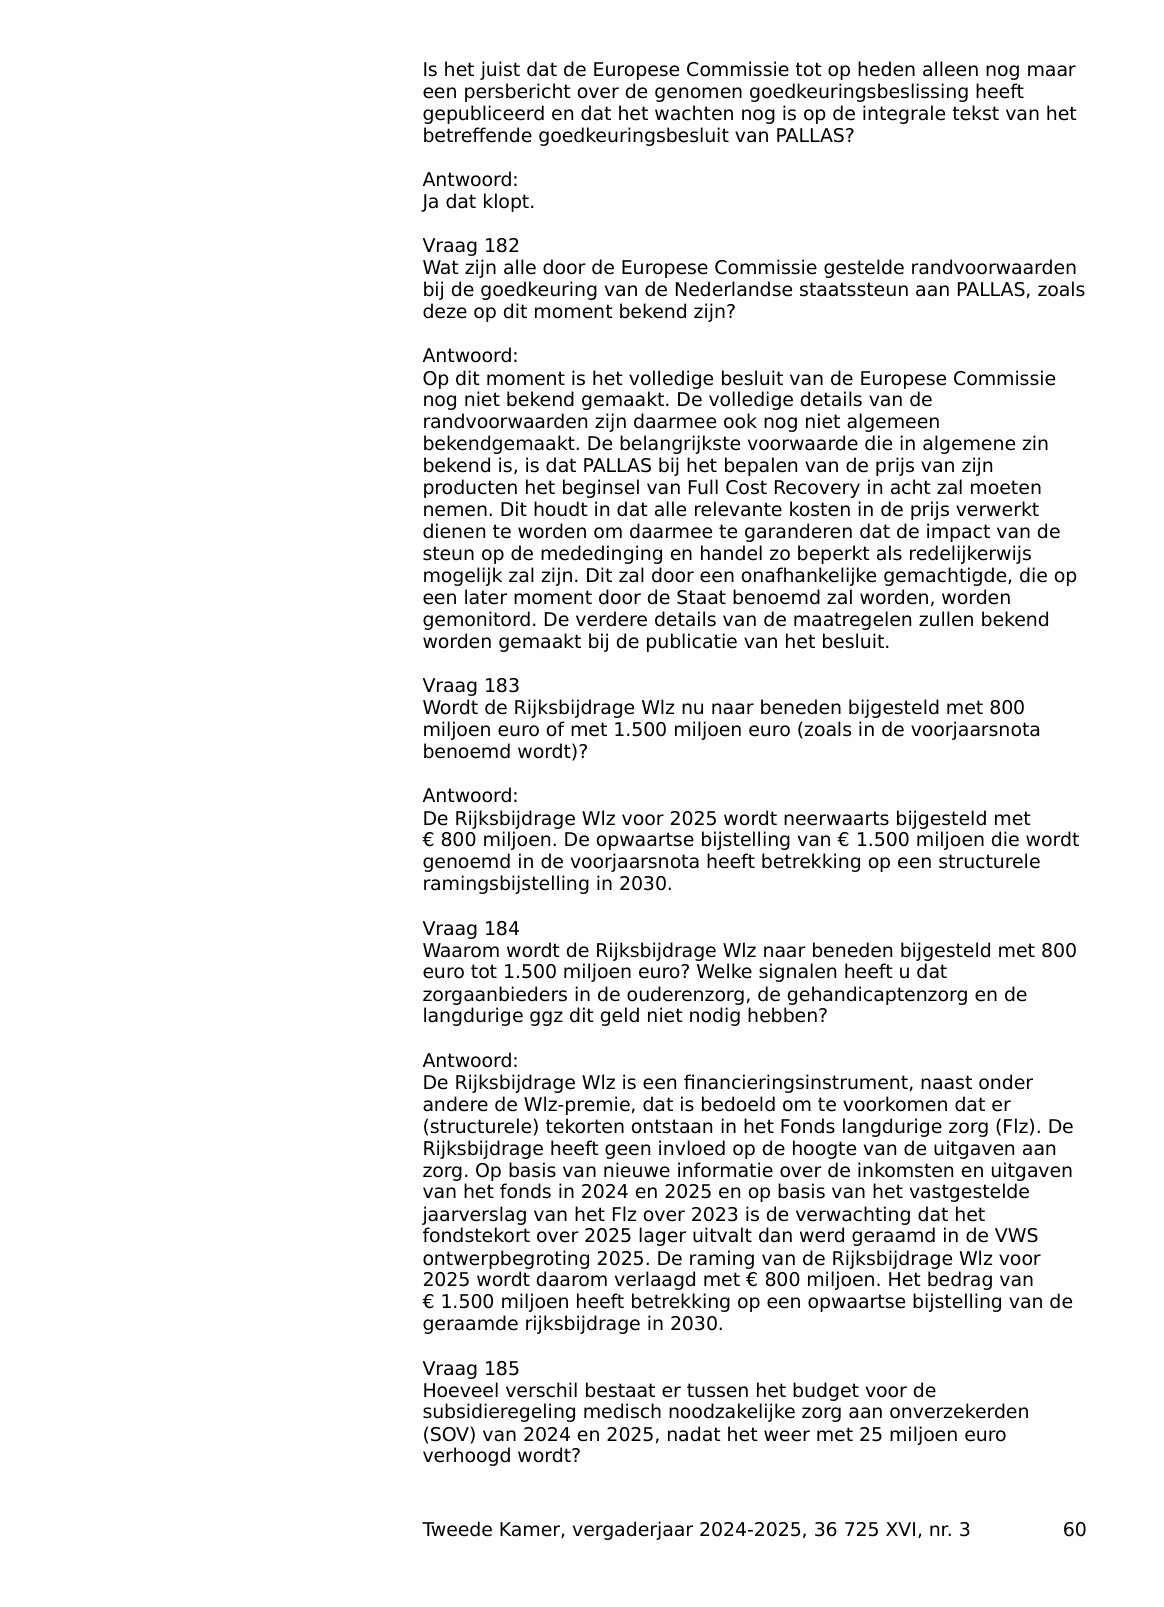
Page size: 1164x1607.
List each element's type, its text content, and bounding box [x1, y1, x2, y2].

text De Rĳksbĳdrage Wlz is een financieringsinstrument, naast onder andere de Wlz-premie, dat is bedoeld om te voorkomen dat er (structurele) tekorten ontstaan in het Fonds langdurige zorg (Flz). De Rijksbijdrage heeft geen invloed op de hoogte van de uitgaven aan zorg. Op basis van nieuwe informatie over de inkomsten en uitgaven van het fonds in 2024 en 2025 en op basis van het vastgestelde jaarverslag van het Flz over 2023 is de verwachting dat het fondstekort over 2025 lager uitvalt dan werd geraamd in de VWS ontwerpbegroting 2025. De raming van de Rĳksbĳdrage Wlz voor 2025 wordt daarom verlaagd met € 800 miljoen. Het bedrag van € 1.500 miljoen heeft betrekking op een opwaartse bijstelling van de geraamde rijksbijdrage in 2030. [422, 1072, 1087, 1335]
text Antwoord: [422, 785, 1087, 807]
text Antwoord: [422, 1049, 1087, 1072]
text Vraag 182 [422, 235, 1087, 257]
text Vraag 183 [422, 675, 1087, 697]
text Op dit moment is het volledige besluit van de Europese Commissie nog niet bekend gemaakt. De volledige details van de randvoorwaarden zijn daarmee ook nog niet algemeen bekendgemaakt. De belangrijkste voorwaarde die in algemene zin bekend is, is dat PALLAS bij het bepalen van de prijs van zijn producten het beginsel van Full Cost Recovery in acht zal moeten nemen. Dit houdt in dat alle relevante kosten in de prijs verwerkt dienen te worden om daarmee te garanderen dat de impact van de steun op de mededinging en handel zo beperkt als redelijkerwijs mogelijk zal zijn. Dit zal door een onafhankelijke gemachtigde, die op een later moment door de Staat benoemd zal worden, worden gemonitord. De verdere details van de maatregelen zullen bekend worden gemaakt bij de publicatie van het besluit. [422, 367, 1087, 653]
text Ja dat klopt. [422, 191, 1087, 213]
text Antwoord: [422, 169, 1087, 191]
text Wordt de Rijksbijdrage Wlz nu naar beneden bijgesteld met 800 miljoen euro of met 1.500 miljoen euro (zoals in de voorjaarsnota benoemd wordt)? [422, 697, 1087, 763]
text De Rijksbijdrage Wlz voor 2025 wordt neerwaarts bijgesteld met € 800 miljoen. De opwaartse bijstelling van € 1.500 miljoen die wordt genoemd in de voorjaarsnota heeft betrekking op een structurele ramingsbijstelling in 2030. [422, 807, 1087, 895]
text Waarom wordt de Rijksbijdrage Wlz naar beneden bijgesteld met 800 euro tot 1.500 miljoen euro? Welke signalen heeft u dat zorgaanbieders in de ouderenzorg, de gehandicaptenzorg en de langdurige ggz dit geld niet nodig hebben? [422, 939, 1087, 1027]
text Vraag 185 [422, 1357, 1087, 1379]
text Hoeveel verschil bestaat er tussen het budget voor de subsidieregeling medisch noodzakelijke zorg aan onverzekerden (SOV) van 2024 en 2025, nadat het weer met 25 miljoen euro verhoogd wordt? [422, 1379, 1087, 1467]
text Wat zijn alle door de Europese Commissie gestelde randvoorwaarden bij de goedkeuring van de Nederlandse staatssteun aan PALLAS, zoals deze op dit moment bekend zijn? [422, 257, 1087, 323]
text Is het juist dat de Europese Commissie tot op heden alleen nog maar een persbericht over de genomen goedkeuringsbeslissing heeft gepubliceerd en dat het wachten nog is op de integrale tekst van het betreffende goedkeuringsbesluit van PALLAS? [422, 59, 1087, 147]
text Antwoord: [422, 345, 1087, 367]
text Vraag 184 [422, 917, 1087, 939]
